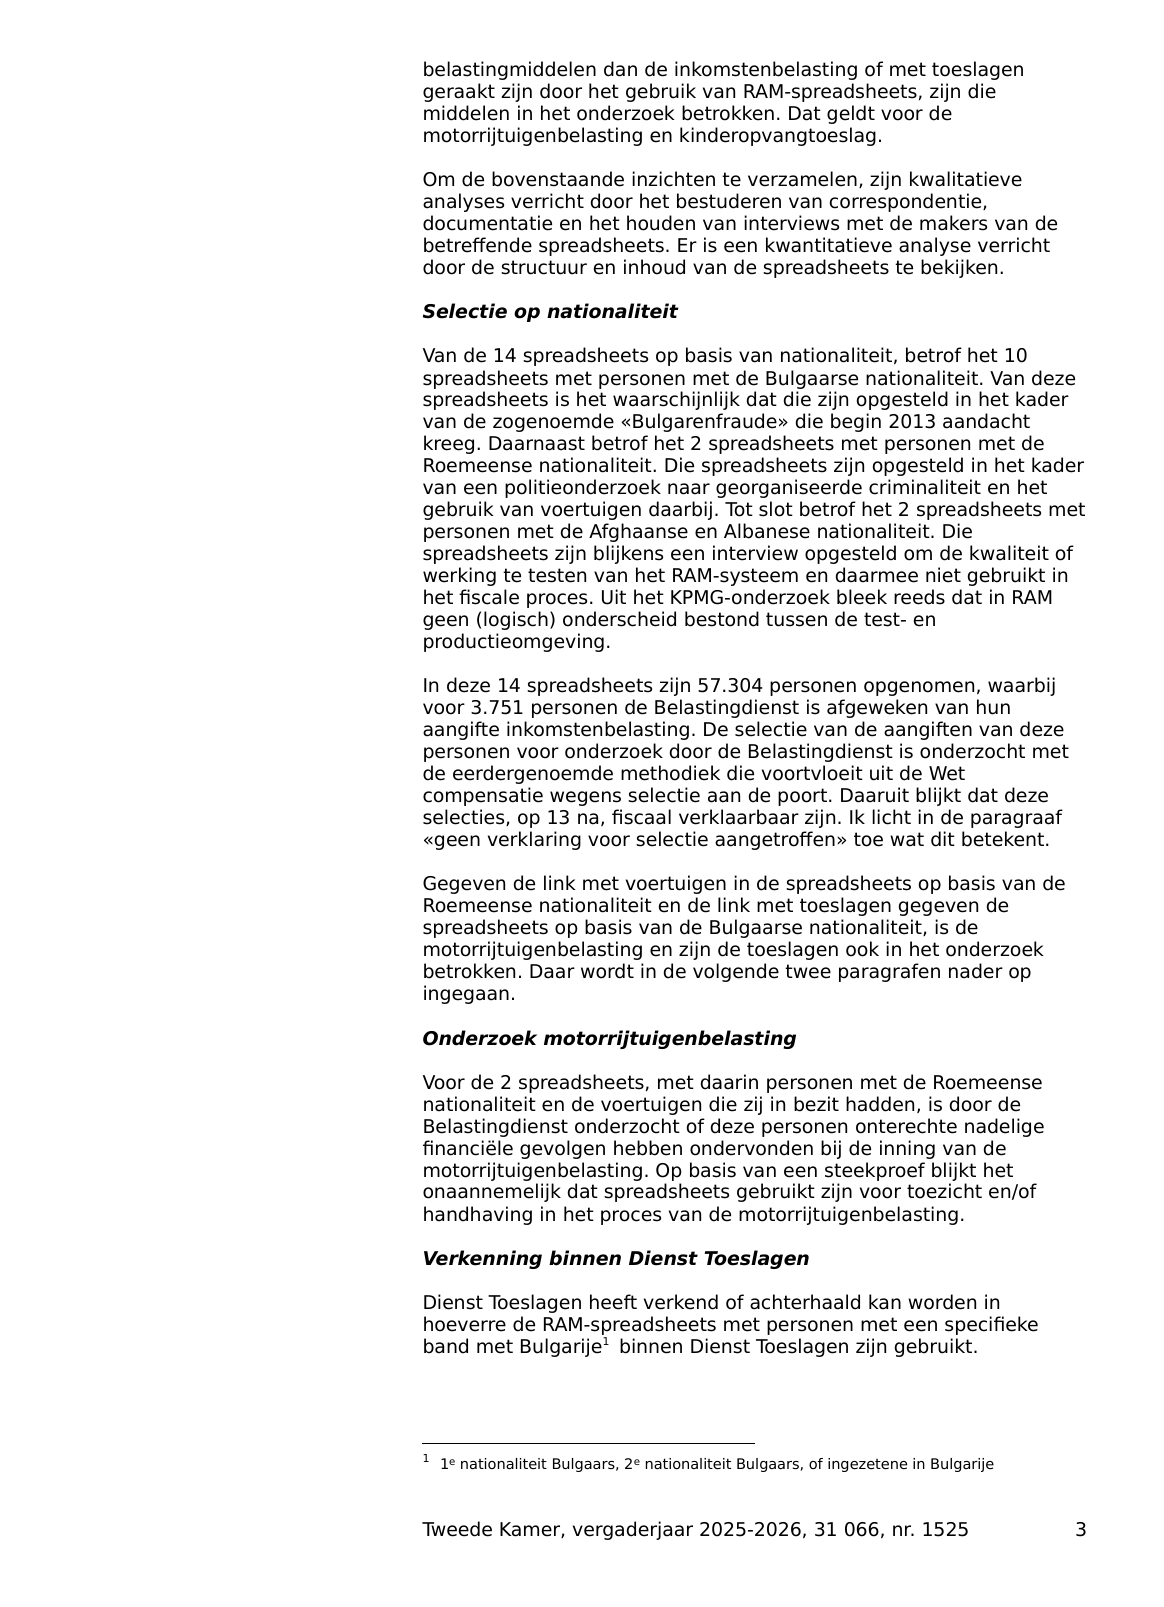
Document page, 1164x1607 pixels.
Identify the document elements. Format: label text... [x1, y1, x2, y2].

subtitle Onderzoek motorrijtuigenbelasting [422, 1027, 1087, 1049]
text Om de bovenstaande inzichten te verzamelen, zijn kwalitatieve analyses verricht door het bestuderen van correspondentie, documentatie en het houden van interviews met de makers van de betreffende spreadsheets. Er is een kwantitatieve analyse verricht door de structuur en inhoud van de spreadsheets te bekijken. [422, 169, 1087, 279]
text 1e nationaliteit Bulgaars, 2e nationaliteit Bulgaars, of ingezetene in Bulgarije [422, 1452, 1087, 1474]
subtitle Selectie op nationaliteit [422, 301, 1087, 323]
text Dienst Toeslagen heeft verkend of achterhaald kan worden in hoeverre de RAM-spreadsheets met personen met een specifieke band met Bulgarije binnen Dienst Toeslagen zijn gebruikt. [422, 1292, 1087, 1358]
text Gegeven de link met voertuigen in de spreadsheets op basis van de Roemeense nationaliteit en de link met toeslagen gegeven de spreadsheets op basis van de Bulgaarse nationaliteit, is de motorrijtuigenbelasting en zijn de toeslagen ook in het onderzoek betrokken. Daar wordt in de volgende twee paragrafen nader op ingegaan. [422, 873, 1087, 1005]
text belastingmiddelen dan de inkomstenbelasting of met toeslagen geraakt zijn door het gebruik van RAM-spreadsheets, zijn die middelen in het onderzoek betrokken. Dat geldt voor de motorrijtuigenbelasting en kinderopvangtoeslag. [422, 59, 1087, 147]
subtitle Verkenning binnen Dienst Toeslagen [422, 1248, 1087, 1269]
text Van de 14 spreadsheets op basis van nationaliteit, betrof het 10 spreadsheets met personen met de Bulgaarse nationaliteit. Van deze spreadsheets is het waarschijnlijk dat die zijn opgesteld in het kader van de zogenoemde «Bulgarenfraude» die begin 2013 aandacht kreeg. Daarnaast betrof het 2 spreadsheets met personen met de Roemeense nationaliteit. Die spreadsheets zijn opgesteld in het kader van een politieonderzoek naar georganiseerde criminaliteit en het gebruik van voertuigen daarbij. Tot slot betrof het 2 spreadsheets met personen met de Afghaanse en Albanese nationaliteit. Die spreadsheets zijn blijkens een interview opgesteld om de kwaliteit of werking te testen van het RAM-systeem en daarmee niet gebruikt in het fiscale proces. Uit het KPMG-onderzoek bleek reeds dat in RAM geen (logisch) onderscheid bestond tussen de test- en productieomgeving. [422, 345, 1087, 653]
text In deze 14 spreadsheets zijn 57.304 personen opgenomen, waarbij voor 3.751 personen de Belastingdienst is afgeweken van hun aangifte inkomstenbelasting. De selectie van de aangiften van deze personen voor onderzoek door de Belastingdienst is onderzocht met de eerdergenoemde methodiek die voortvloeit uit de Wet compensatie wegens selectie aan de poort. Daaruit blijkt dat deze selecties, op 13 na, fiscaal verklaarbaar zijn. Ik licht in de paragraaf «geen verklaring voor selectie aangetroffen» toe wat dit betekent. [422, 675, 1087, 851]
text Voor de 2 spreadsheets, met daarin personen met de Roemeense nationaliteit en de voertuigen die zij in bezit hadden, is door de Belastingdienst onderzocht of deze personen onterechte nadelige financiële gevolgen hebben ondervonden bij de inning van de motorrijtuigenbelasting. Op basis van een steekproef blijkt het onaannemelijk dat spreadsheets gebruikt zijn voor toezicht en/of handhaving in het proces van de motorrijtuigenbelasting. [422, 1072, 1087, 1225]
